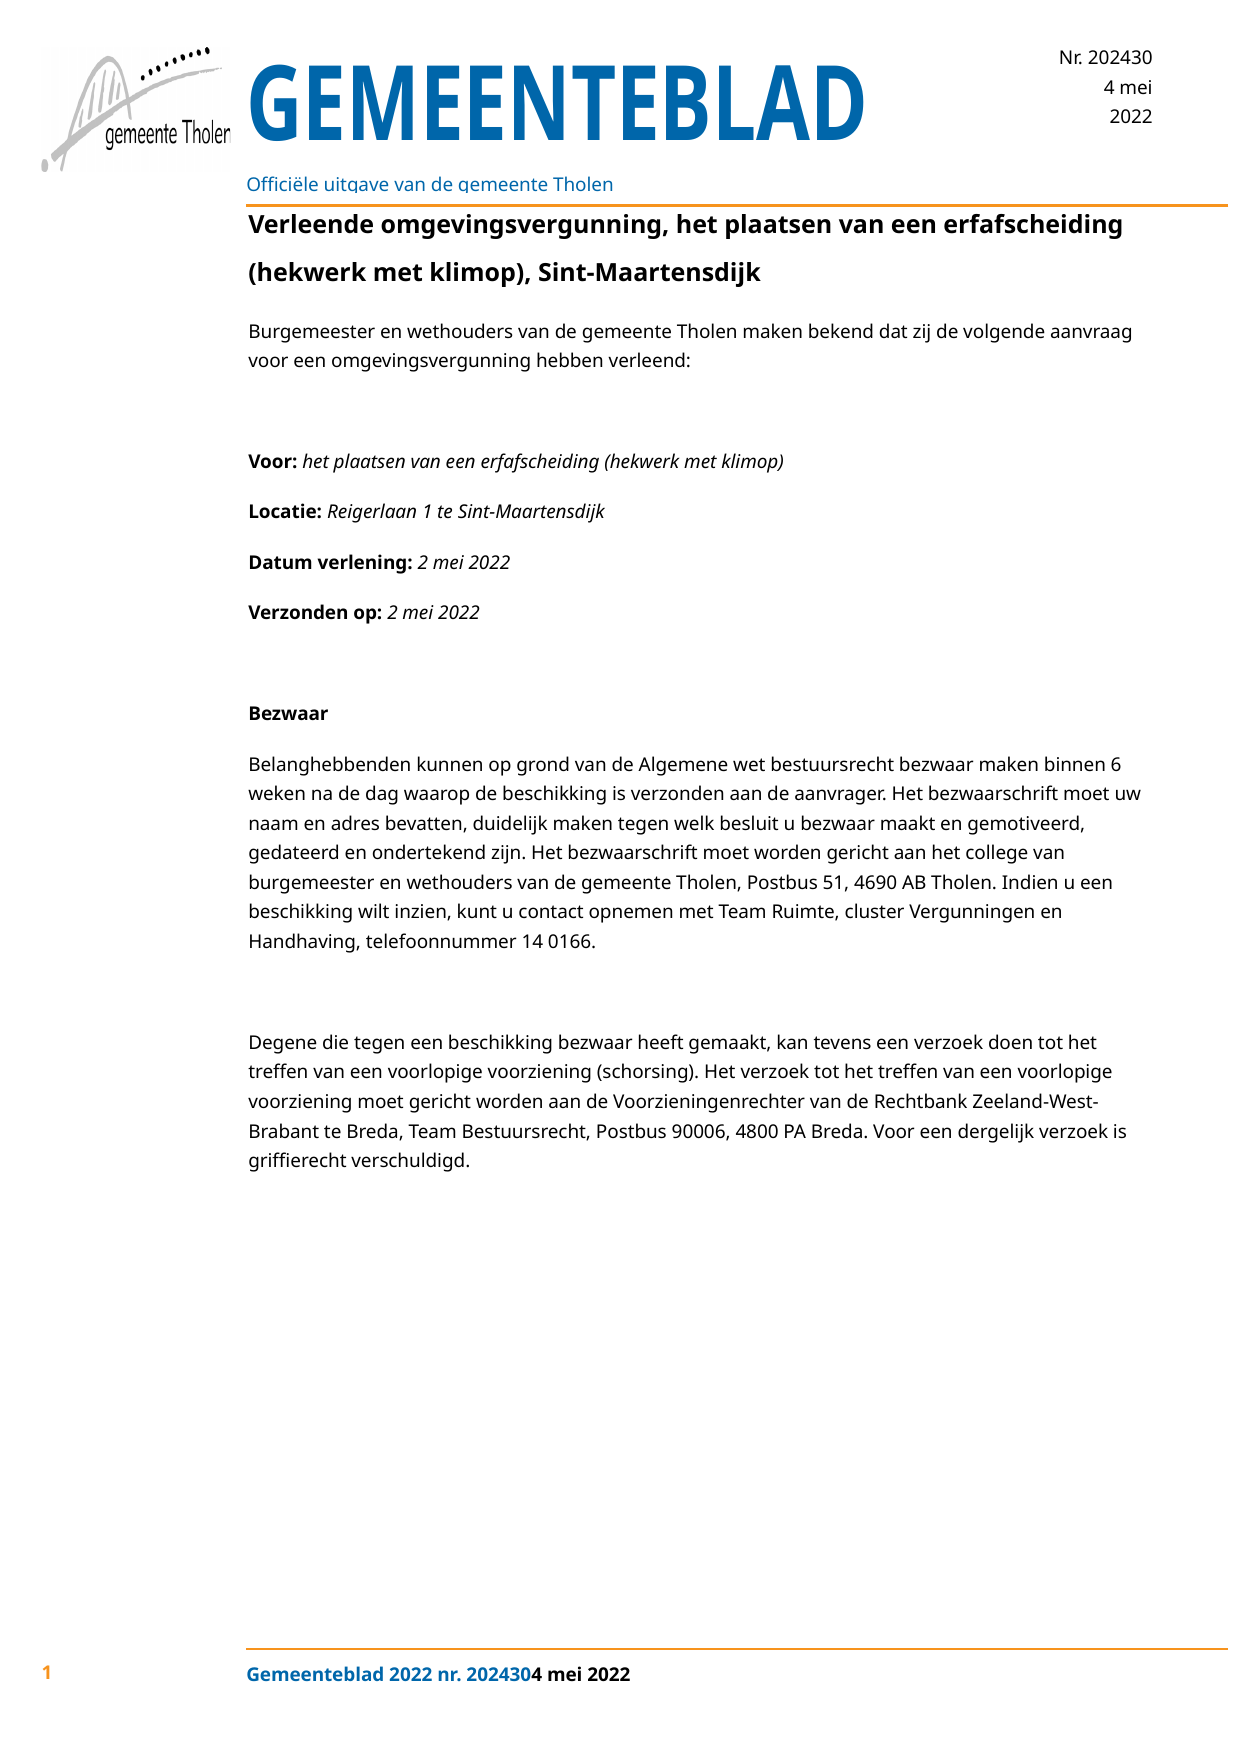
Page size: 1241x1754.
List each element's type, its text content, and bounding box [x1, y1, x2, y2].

text Verleende omgevingsvergunning, het plaatsen van een erfafscheiding (hekwerk met klimop), Sint-Maartensdijk [248, 207, 1152, 288]
picture [41, 47, 231, 172]
text Locatie: Reigerlaan 1 te Sint-Maartensdijk [248, 499, 1152, 524]
text Verzonden op: 2 mei 2022 [248, 599, 1152, 625]
text Belanghebbenden kunnen op grond van de Algemene wet bestuursrecht bezwaar maken binnen 6 weken na de dag waarop de beschikking is verzonden aan de aanvrager. Het bezwaarschrift moet uw naam en adres bevatten, duidelijk maken tegen welk besluit u bezwaar maakt en gemotiveerd, gedateerd en ondertekend zijn. Het bezwaarschrift moet worden gericht aan het college van burgemeester en wethouders van de gemeente Tholen, Postbus 51, 4690 AB Tholen. Indien u een beschikking wilt inzien, kunt u contact opnemen met Team Ruimte, cluster Vergunningen en Handhaving, telefoonnummer 14 0166. [248, 751, 1152, 954]
text Voor: het plaatsen van een erfafscheiding (hekwerk met klimop) [248, 448, 1152, 474]
text Bezwaar [248, 700, 1152, 726]
text Degene die tegen een beschikking bezwaar heeft gemaakt, kan tevens een verzoek doen tot het treffen van een voorlopige voorziening (schorsing). Het verzoek tot het treffen van een voorlopige voorziening moet gericht worden aan de Voorzieningenrechter van de Rechtbank Zeeland-West-Brabant te Breda, Team Bestuursrecht, Postbus 90006, 4800 PA Breda. Voor een dergelijk verzoek is griffierecht verschuldigd. [248, 1029, 1152, 1173]
text Burgemeester en wethouders van de gemeente Tholen maken bekend dat zij de volgende aanvraag voor een omgevingsvergunning hebben verleend: [248, 318, 1152, 373]
text Datum verlening: 2 mei 2022 [248, 549, 1152, 575]
